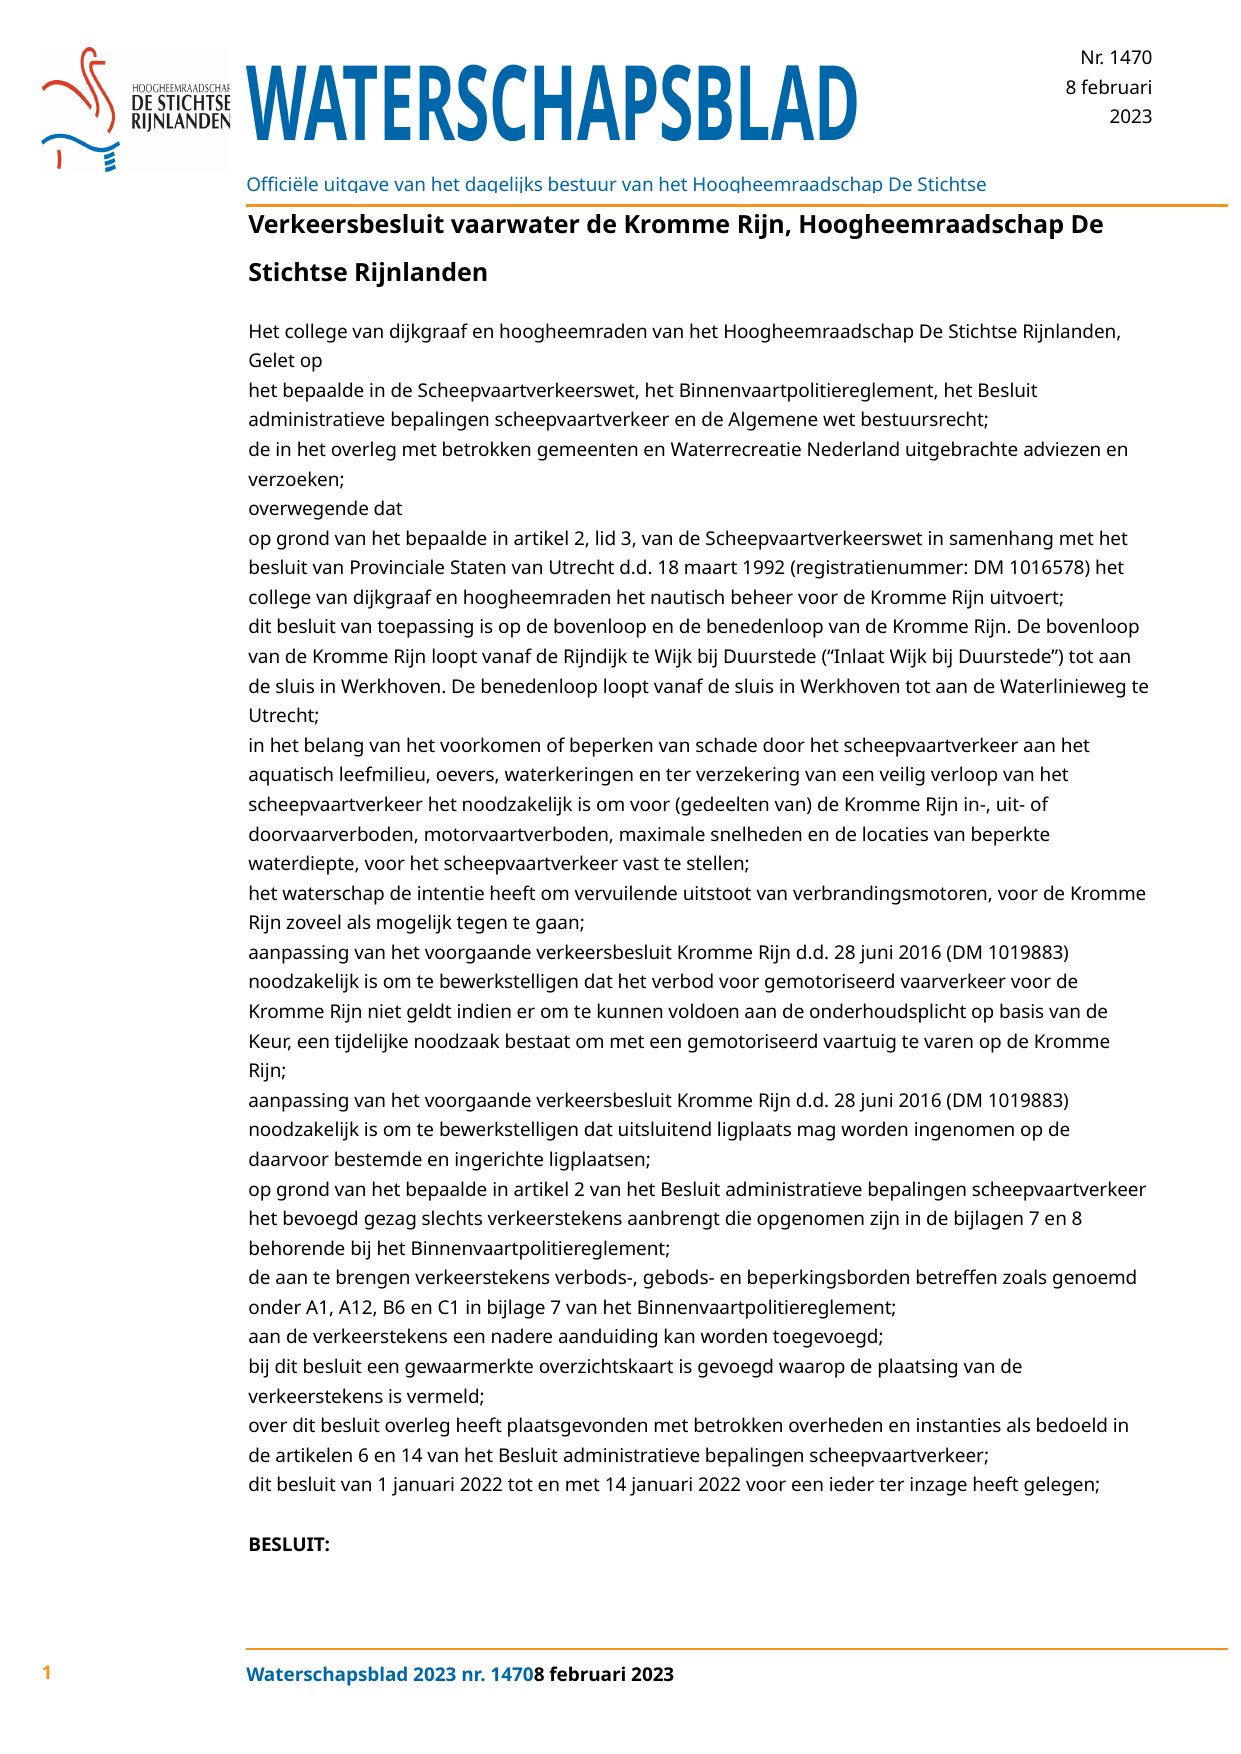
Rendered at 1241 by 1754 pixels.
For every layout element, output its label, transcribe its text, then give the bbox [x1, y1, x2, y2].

text dit besluit van 1 januari 2022 tot en met 14 januari 2022 voor een ieder ter inzage heeft gelegen; [248, 1472, 1152, 1497]
text de in het overleg met betrokken gemeenten en Waterrecreatie Nederland uitgebrachte adviezen en verzoeken; [248, 436, 1152, 492]
text in het belang van het voorkomen of beperken van schade door het scheepvaartverkeer aan het aquatisch leefmilieu, oevers, waterkeringen en ter verzekering van een veilig verloop van het scheepvaartverkeer het noodzakelijk is om voor (gedeelten van) de Kromme Rijn in-, uit- of doorvaarverboden, motorvaartverboden, maximale snelheden en de locaties van beperkte waterdiepte, voor het scheepvaartverkeer vast te stellen; [248, 732, 1152, 876]
text dit besluit van toepassing is op de bovenloop en de benedenloop van de Kromme Rijn. De bovenloop van de Kromme Rijn loopt vanaf de Rijndijk te Wijk bij Duurstede (“Inlaat Wijk bij Duurstede”) tot aan de sluis in Werkhoven. De benedenloop loopt vanaf de sluis in Werkhoven tot aan de Waterlinieweg te Utrecht; [248, 614, 1152, 728]
text het waterschap de intentie heeft om vervuilende uitstoot van verbrandingsmotoren, voor de Kromme Rijn zoveel als mogelijk tegen te gaan; [248, 880, 1152, 935]
picture [41, 47, 231, 172]
text op grond van het bepaalde in artikel 2, lid 3, van de Scheepvaartverkeerswet in samenhang met het besluit van Provinciale Staten van Utrecht d.d. 18 maart 1992 (registratienummer: DM 1016578) het college van dijkgraaf en hoogheemraden het nautisch beheer voor de Kromme Rijn uitvoert; [248, 525, 1152, 610]
text aan de verkeerstekens een nadere aanduiding kan worden toegevoegd; [248, 1324, 1152, 1349]
text Gelet op [248, 347, 1152, 373]
text Verkeersbesluit vaarwater de Kromme Rijn, Hoogheemraadschap De Stichtse Rijnlanden [248, 207, 1152, 288]
text het bepaalde in de Scheepvaartverkeerswet, het Binnenvaartpolitiereglement, het Besluit administratieve bepalingen scheepvaartverkeer en de Algemene wet bestuursrecht; [248, 377, 1152, 432]
text op grond van het bepaalde in artikel 2 van het Besluit administratieve bepalingen scheepvaartverkeer het bevoegd gezag slechts verkeerstekens aanbrengt die opgenomen zijn in de bijlagen 7 en 8 behorende bij het Binnenvaartpolitiereglement; [248, 1176, 1152, 1261]
text Het college van dijkgraaf en hoogheemraden van het Hoogheemraadschap De Stichtse Rijnlanden, [248, 318, 1152, 344]
text aanpassing van het voorgaande verkeersbesluit Kromme Rijn d.d. 28 juni 2016 (DM 1019883) noodzakelijk is om te bewerkstelligen dat het verbod voor gemotoriseerd vaarverkeer voor de Kromme Rijn niet geldt indien er om te kunnen voldoen aan de onderhoudsplicht op basis van de Keur, een tijdelijke noodzaak bestaat om met een gemotoriseerd vaartuig te varen op de Kromme Rijn; [248, 939, 1152, 1083]
text BESLUIT: [248, 1531, 1152, 1557]
text aanpassing van het voorgaande verkeersbesluit Kromme Rijn d.d. 28 juni 2016 (DM 1019883) noodzakelijk is om te bewerkstelligen dat uitsluitend ligplaats mag worden ingenomen op de daarvoor bestemde en ingerichte ligplaatsen; [248, 1087, 1152, 1172]
text de aan te brengen verkeerstekens verbods-, gebods- en beperkingsborden betreffen zoals genoemd onder A1, A12, B6 en C1 in bijlage 7 van het Binnenvaartpolitiereglement; [248, 1264, 1152, 1320]
text over dit besluit overleg heeft plaatsgevonden met betrokken overheden en instanties als bedoeld in de artikelen 6 en 14 van het Besluit administratieve bepalingen scheepvaartverkeer; [248, 1412, 1152, 1468]
text overwegende dat [248, 495, 1152, 521]
text bij dit besluit een gewaarmerkte overzichtskaart is gevoegd waarop de plaatsing van de verkeerstekens is vermeld; [248, 1353, 1152, 1409]
